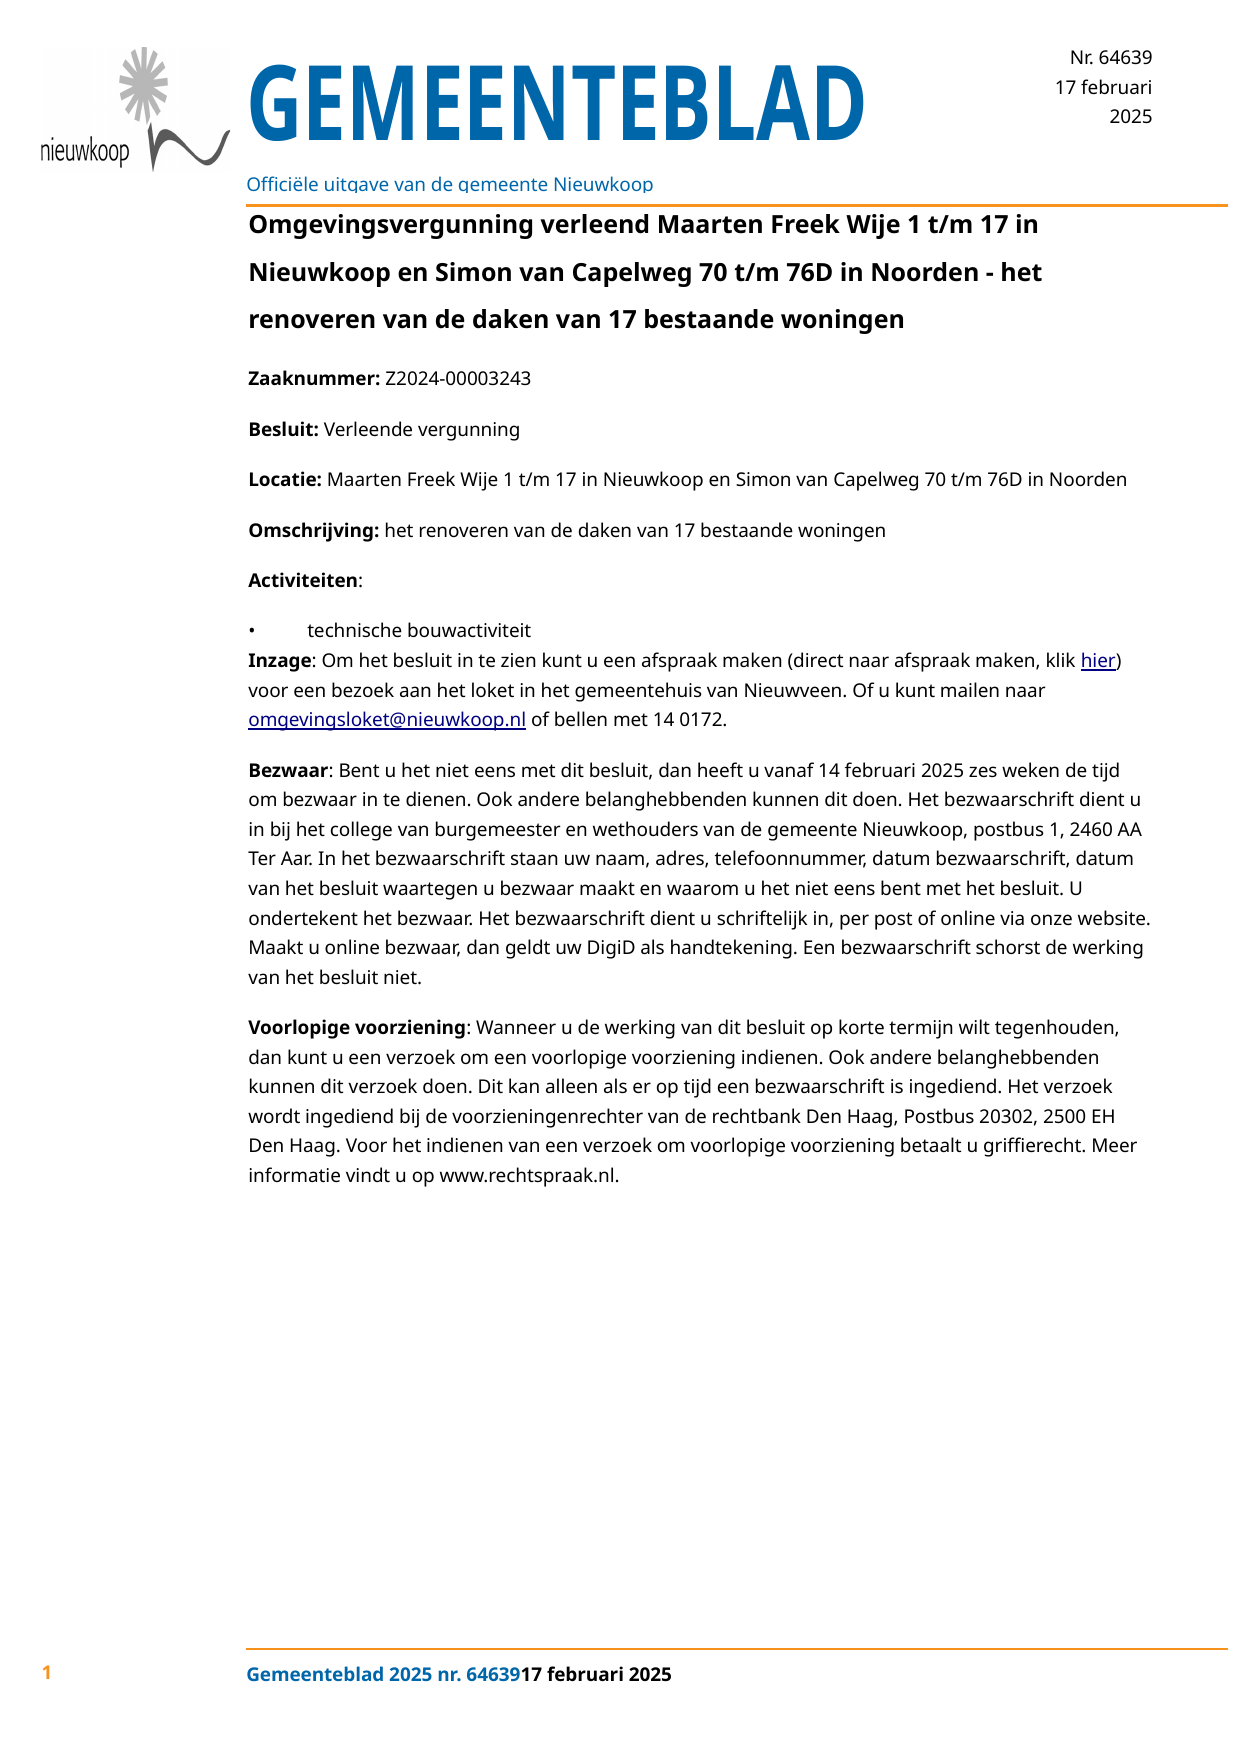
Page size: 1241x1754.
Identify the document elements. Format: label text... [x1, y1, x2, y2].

text Inzage: Om het besluit in te zien kunt u een afspraak maken (direct naar afspraak maken, klik hier) voor een bezoek aan het loket in het gemeentehuis van Nieuwveen. Of u kunt mailen naar omgevingsloket@nieuwkoop.nl of bellen met 14 0172. [248, 647, 1152, 732]
text Locatie: Maarten Freek Wije 1 t/m 17 in Nieuwkoop en Simon van Capelweg 70 t/m 76D in Noorden [248, 466, 1152, 492]
text Bezwaar: Bent u het niet eens met dit besluit, dan heeft u vanaf 14 februari 2025 zes weken de tijd om bezwaar in te dienen. Ook andere belanghebbenden kunnen dit doen. Het bezwaarschrift dient u in bij het college van burgemeester en wethouders van de gemeente Nieuwkoop, postbus 1, 2460 AA Ter Aar. In het bezwaarschrift staan uw naam, adres, telefoonnummer, datum bezwaarschrift, datum van het besluit waartegen u bezwaar maakt en waarom u het niet eens bent met het besluit. U ondertekent het bezwaar. Het bezwaarschrift dient u schriftelijk in, per post of online via onze website. Maakt u online bezwaar, dan geldt uw DigiD als handtekening. Een bezwaarschrift schorst de werking van het besluit niet. [248, 757, 1152, 989]
text Besluit: Verleende vergunning [248, 416, 1152, 442]
text Omgevingsvergunning verleend Maarten Freek Wije 1 t/m 17 in Nieuwkoop en Simon van Capelweg 70 t/m 76D in Noorden - het renoveren van de daken van 17 bestaande woningen [248, 207, 1152, 336]
text Zaaknummer: Z2024-00003243 [248, 366, 1152, 391]
list technische bouwactiviteit [248, 618, 1152, 643]
text Voorlopige voorziening: Wanneer u de werking van dit besluit op korte termijn wilt tegenhouden, dan kunt u een verzoek om een voorlopige voorziening indienen. Ook andere belanghebbenden kunnen dit verzoek doen. Dit kan alleen als er op tijd een bezwaarschrift is ingediend. Het verzoek wordt ingediend bij de voorzieningenrechter van de rechtbank Den Haag, Postbus 20302, 2500 EH Den Haag. Voor het indienen van een verzoek om voorlopige voorziening betaalt u griffierecht. Meer informatie vindt u op www.rechtspraak.nl. [248, 1014, 1152, 1188]
text Omschrijving: het renoveren van de daken van 17 bestaande woningen [248, 517, 1152, 542]
picture [41, 47, 231, 172]
text Activiteiten: [248, 567, 1152, 593]
